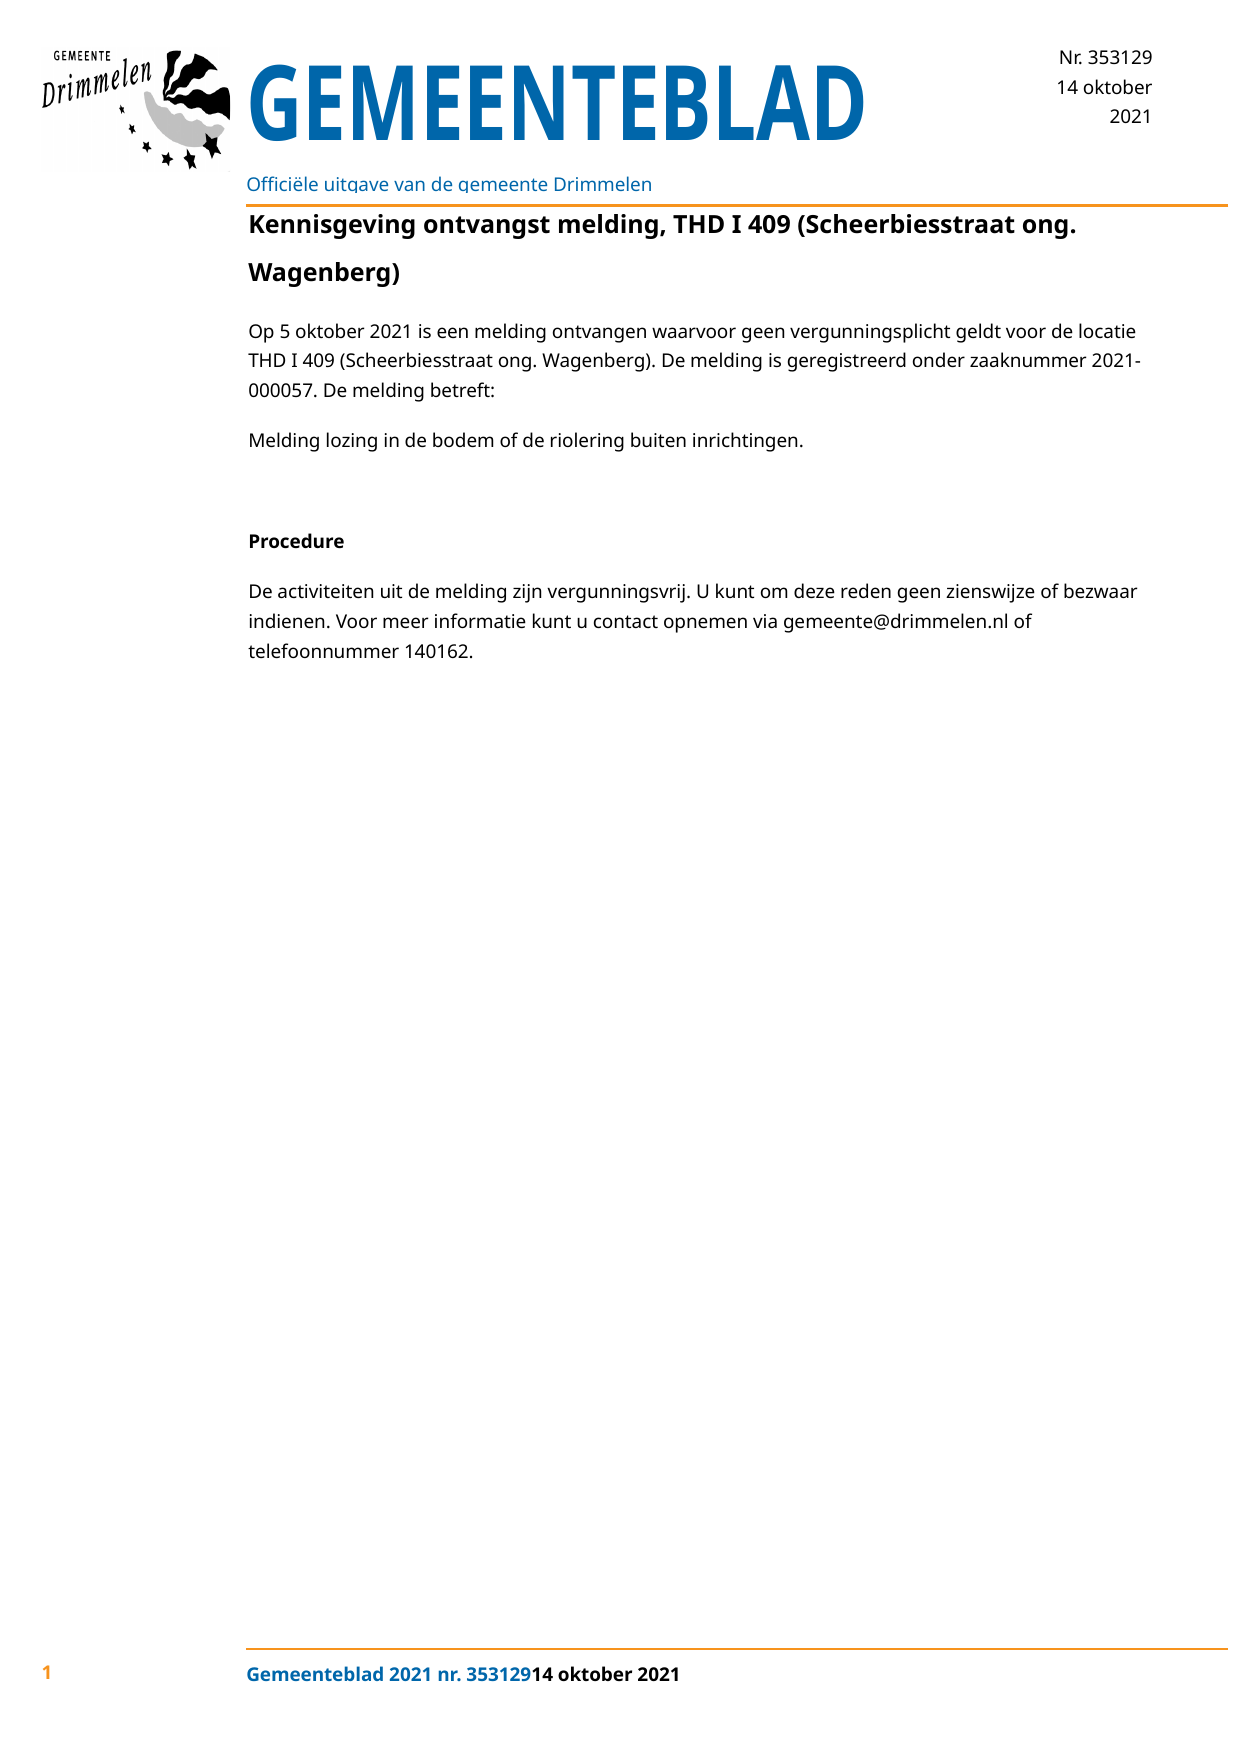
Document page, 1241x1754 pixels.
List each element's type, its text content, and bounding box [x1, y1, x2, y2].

text De activiteiten uit de melding zijn vergunningsvrij. U kunt om deze reden geen zienswijze of bezwaar indienen. Voor meer informatie kunt u contact opnemen via gemeente@drimmelen.nl of telefoonnummer 140162. [248, 579, 1152, 664]
text Kennisgeving ontvangst melding, THD I 409 (Scheerbiesstraat ong. Wagenberg) [248, 207, 1152, 288]
text Op 5 oktober 2021 is een melding ontvangen waarvoor geen vergunningsplicht geldt voor de locatie THD I 409 (Scheerbiesstraat ong. Wagenberg). De melding is geregistreerd onder zaaknummer 2021-000057. De melding betreft: [248, 318, 1152, 403]
picture [41, 47, 231, 172]
text Procedure [248, 528, 1152, 554]
text Melding lozing in de bodem of de riolering buiten inrichtingen. [248, 427, 1152, 453]
